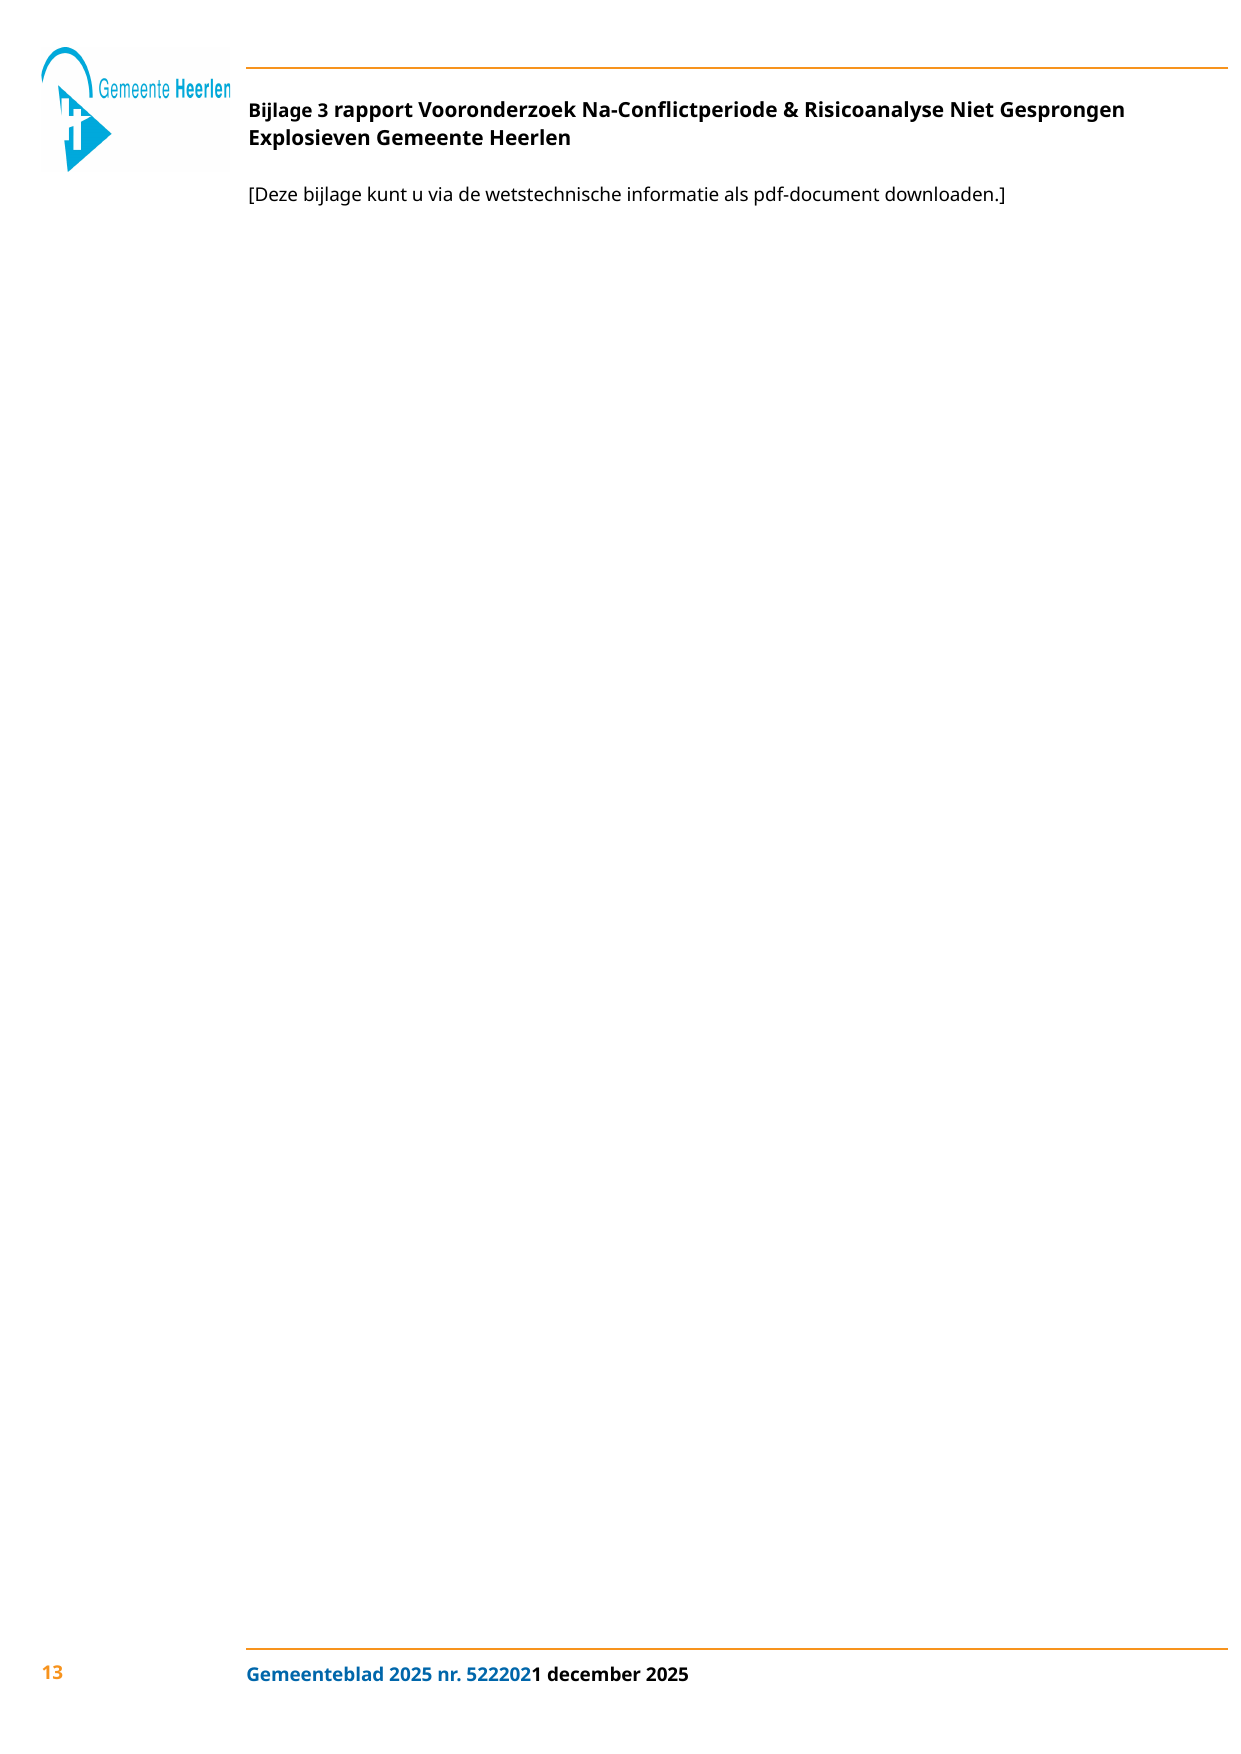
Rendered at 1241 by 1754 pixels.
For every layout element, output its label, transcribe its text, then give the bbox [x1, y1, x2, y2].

picture [41, 47, 59, 70]
text Bijlage 3 rapport Vooronderzoek Na-Conflictperiode & Risicoanalyse Niet Gesprongen Explosieven Gemeente Heerlen [248, 95, 1152, 152]
picture [41, 47, 231, 172]
text [Deze bijlage kunt u via de wetstechnische informatie als pdf-document downloaden.] [248, 181, 1152, 207]
